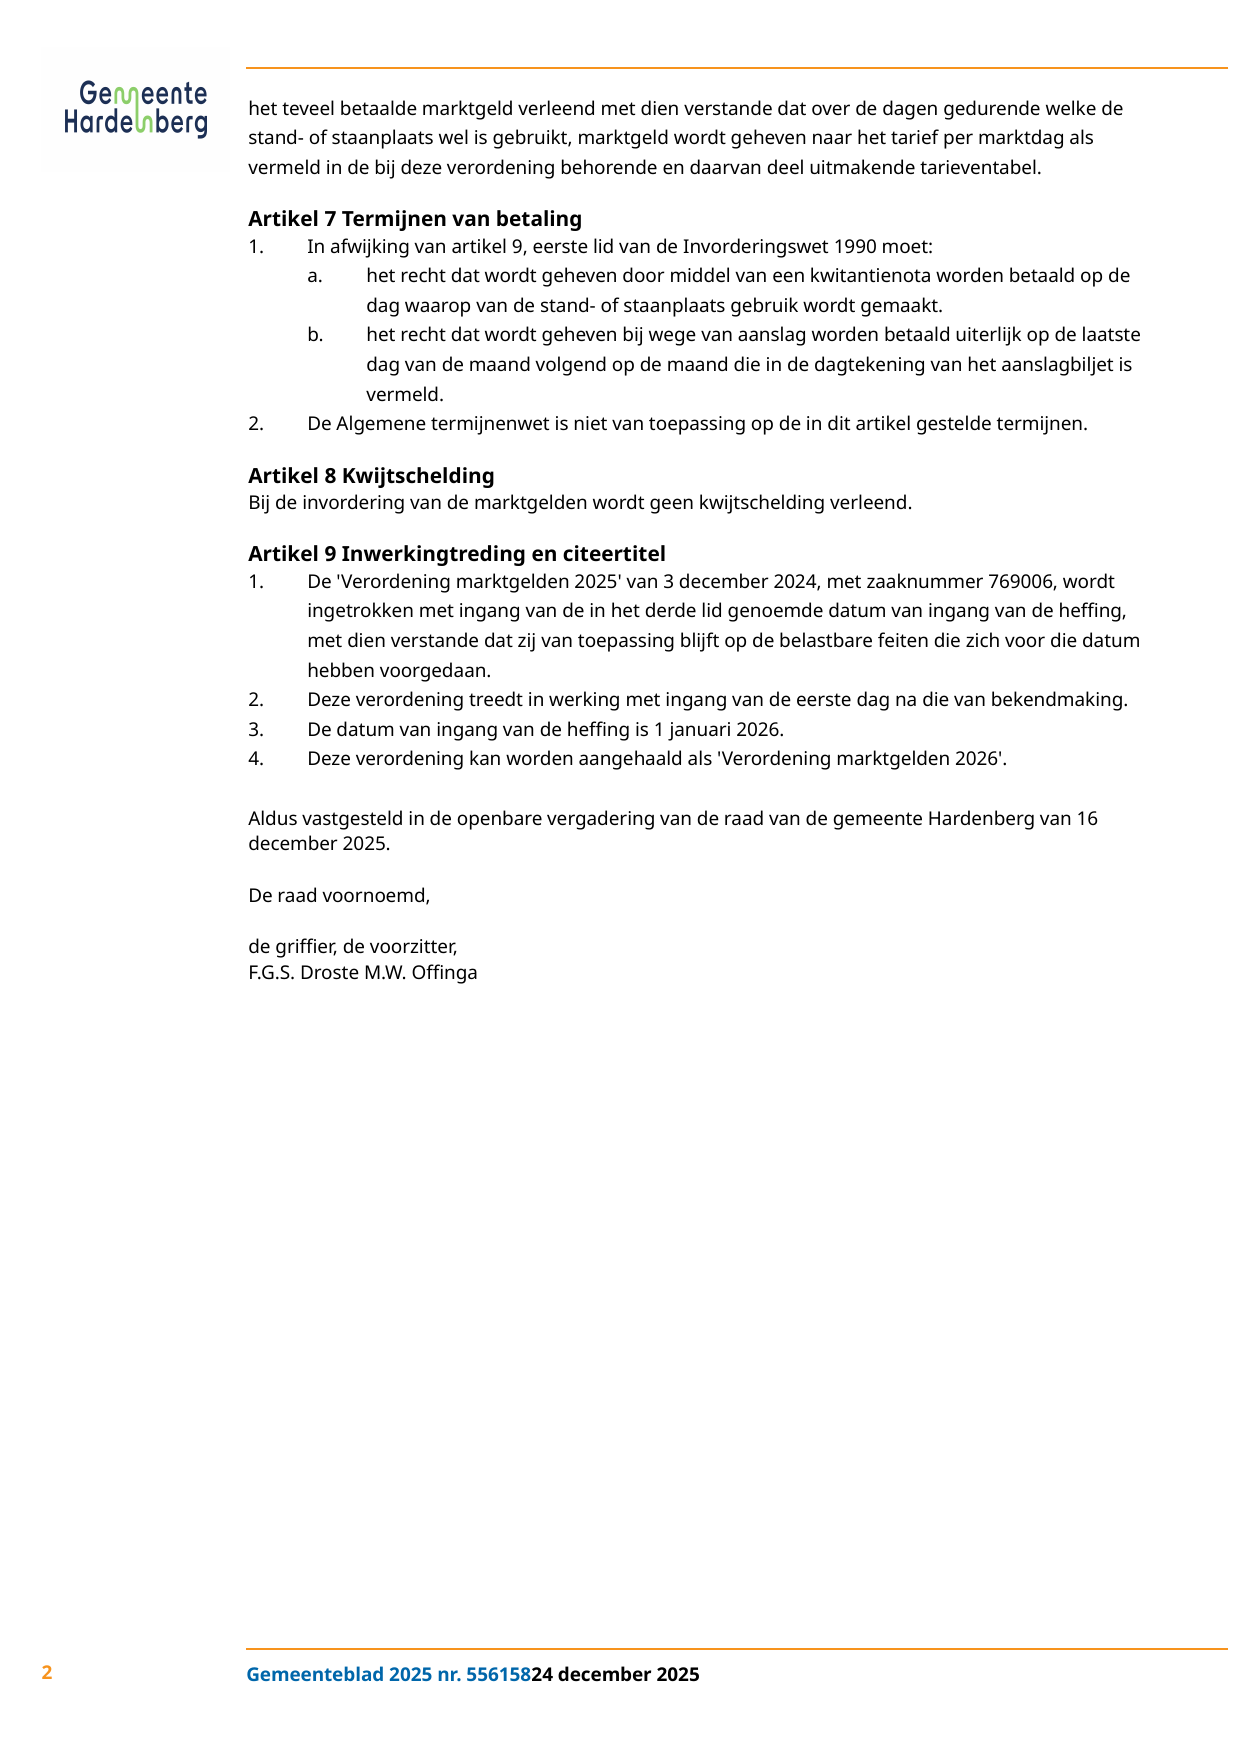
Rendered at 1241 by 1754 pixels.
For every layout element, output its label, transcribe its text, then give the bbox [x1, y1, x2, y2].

text Artikel 9 Inwerkingtreding en citeertitel [248, 539, 1152, 568]
text Artikel 7 Termijnen van betaling [248, 204, 1152, 233]
list Deze verordening kan worden aangehaald als 'Verordening marktgelden 2026'. [248, 746, 1152, 771]
text Bij de invordering van de marktgelden wordt geen kwijtschelding verleend. [248, 489, 1152, 515]
text het teveel betaalde marktgeld verleend met dien verstande dat over de dagen gedurende welke de stand- of staanplaats wel is gebruikt, marktgeld wordt geheven naar het tarief per marktdag als vermeld in de bij deze verordening behorende en daarvan deel uitmakende tarieventabel. [248, 95, 1152, 180]
list het recht dat wordt geheven bij wege van aanslag worden betaald uiterlijk op de laatste dag van de maand volgend op de maand die in de dagtekening van het aanslagbiljet is vermeld. [307, 322, 1152, 406]
text F.G.S. Droste M.W. Offinga [248, 959, 1152, 985]
text Aldus vastgesteld in de openbare vergadering van de raad van de gemeente Hardenberg van 16 december 2025. [248, 805, 1152, 856]
text Artikel 8 Kwijtschelding [248, 461, 1152, 489]
picture [41, 47, 231, 172]
list het recht dat wordt geheven door middel van een kwitantienota worden betaald op de dag waarop van de stand- of staanplaats gebruik wordt gemaakt. [307, 262, 1152, 318]
list Deze verordening treedt in werking met ingang van de eerste dag na die van bekendmaking. [248, 686, 1152, 712]
list In afwijking van artikel 9, eerste lid van de Invorderingswet 1990 moet: [248, 233, 1152, 258]
text De raad voornoemd, [248, 882, 1152, 908]
list De Algemene termijnenwet is niet van toepassing op de in dit artikel gestelde termijnen. [248, 410, 1152, 436]
text de griffier, de voorzitter, [248, 933, 1152, 959]
list De datum van ingang van de heffing is 1 januari 2026. [248, 716, 1152, 742]
list De 'Verordening marktgelden 2025' van 3 december 2024, met zaaknummer 769006, wordt ingetrokken met ingang van de in het derde lid genoemde datum van ingang van de heffing, met dien verstande dat zij van toepassing blijft op de belastbare feiten die zich voor die datum hebben voorgedaan. [248, 568, 1152, 682]
